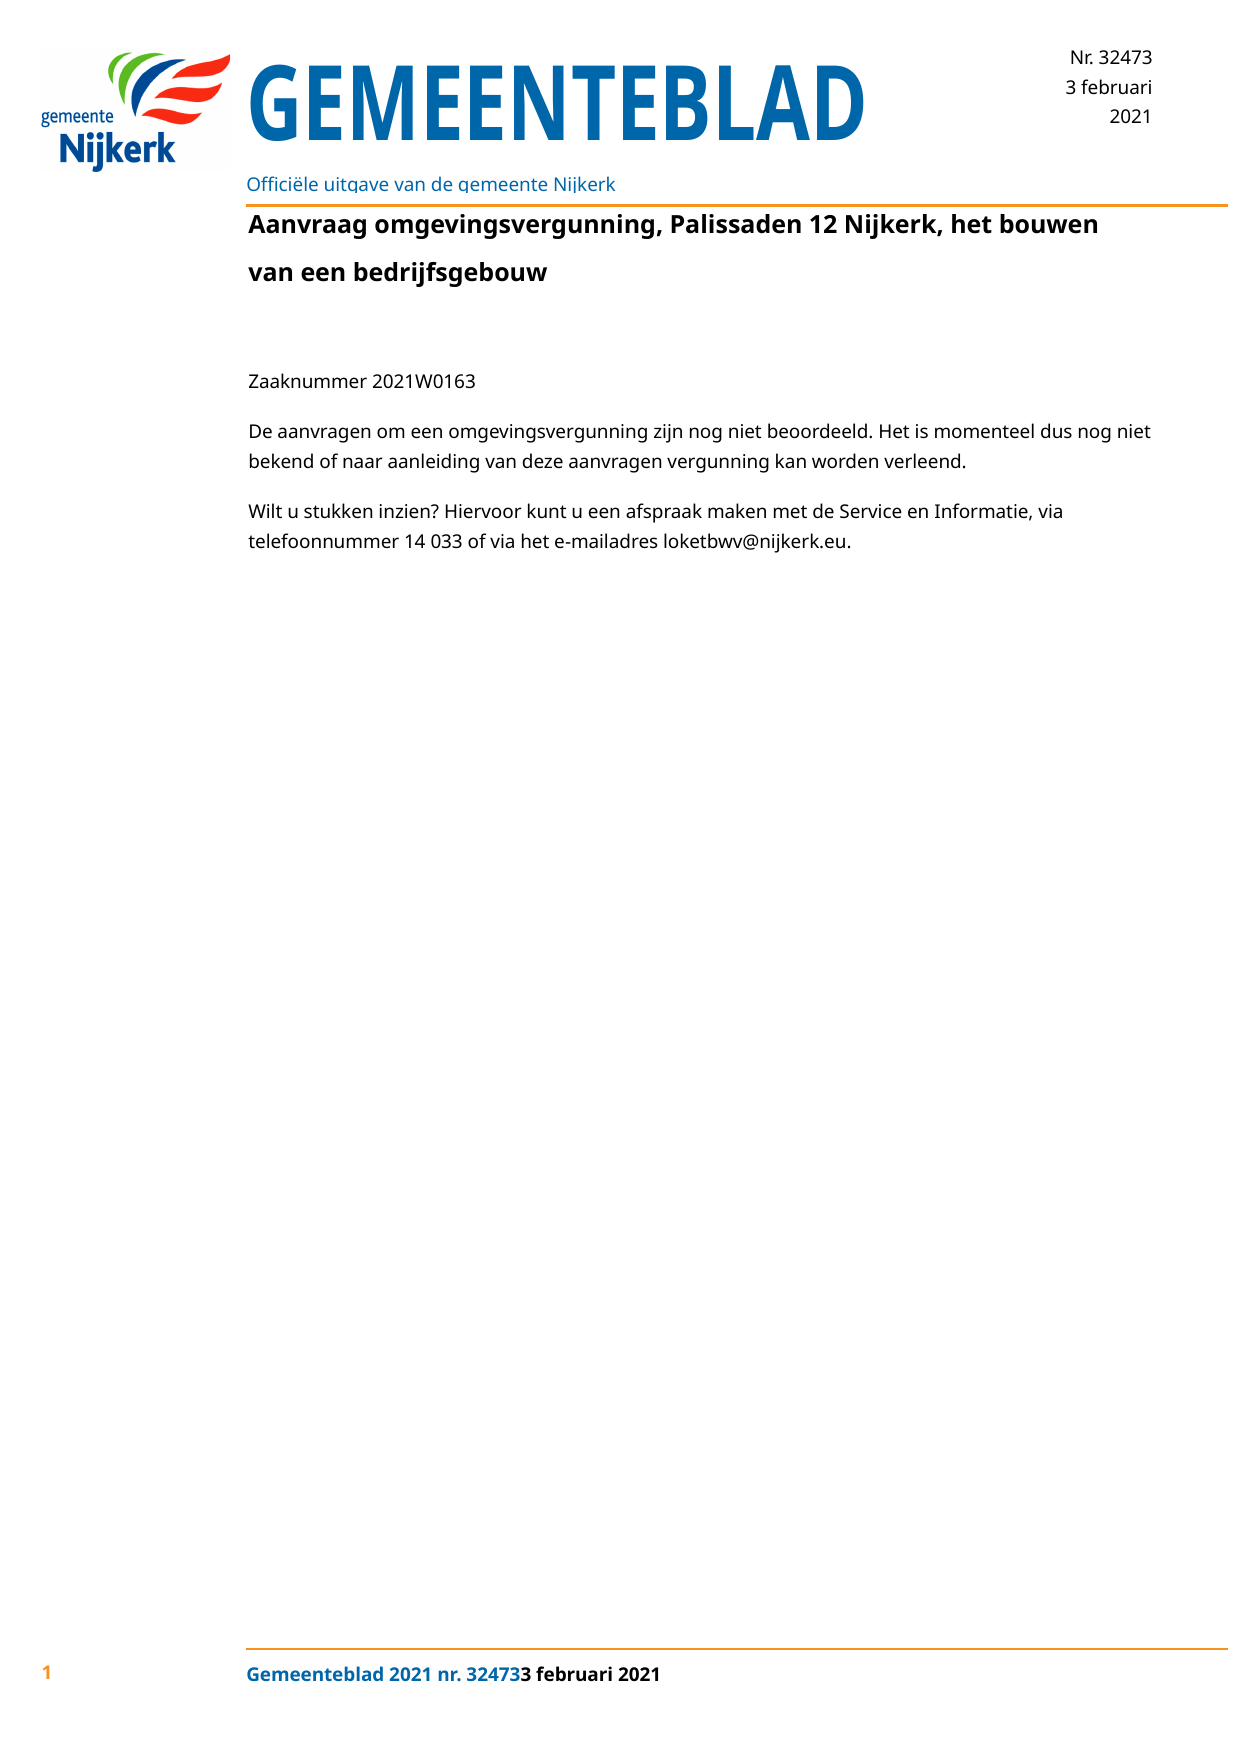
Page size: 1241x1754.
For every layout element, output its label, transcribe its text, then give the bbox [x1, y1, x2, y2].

text Aanvraag omgevingsvergunning, Palissaden 12 Nijkerk, het bouwen van een bedrijfsgebouw [248, 207, 1152, 288]
text De aanvragen om een omgevingsvergunning zijn nog niet beoordeeld. Het is momenteel dus nog niet bekend of naar aanleiding van deze aanvragen vergunning kan worden verleend. [248, 419, 1152, 474]
picture [41, 47, 231, 172]
text Zaaknummer 2021W0163 [248, 368, 1152, 394]
text Wilt u stukken inzien? Hiervoor kunt u een afspraak maken met de Service en Informatie, via telefoonnummer 14 033 of via het e-mailadres loketbwv@nijkerk.eu. [248, 499, 1152, 554]
